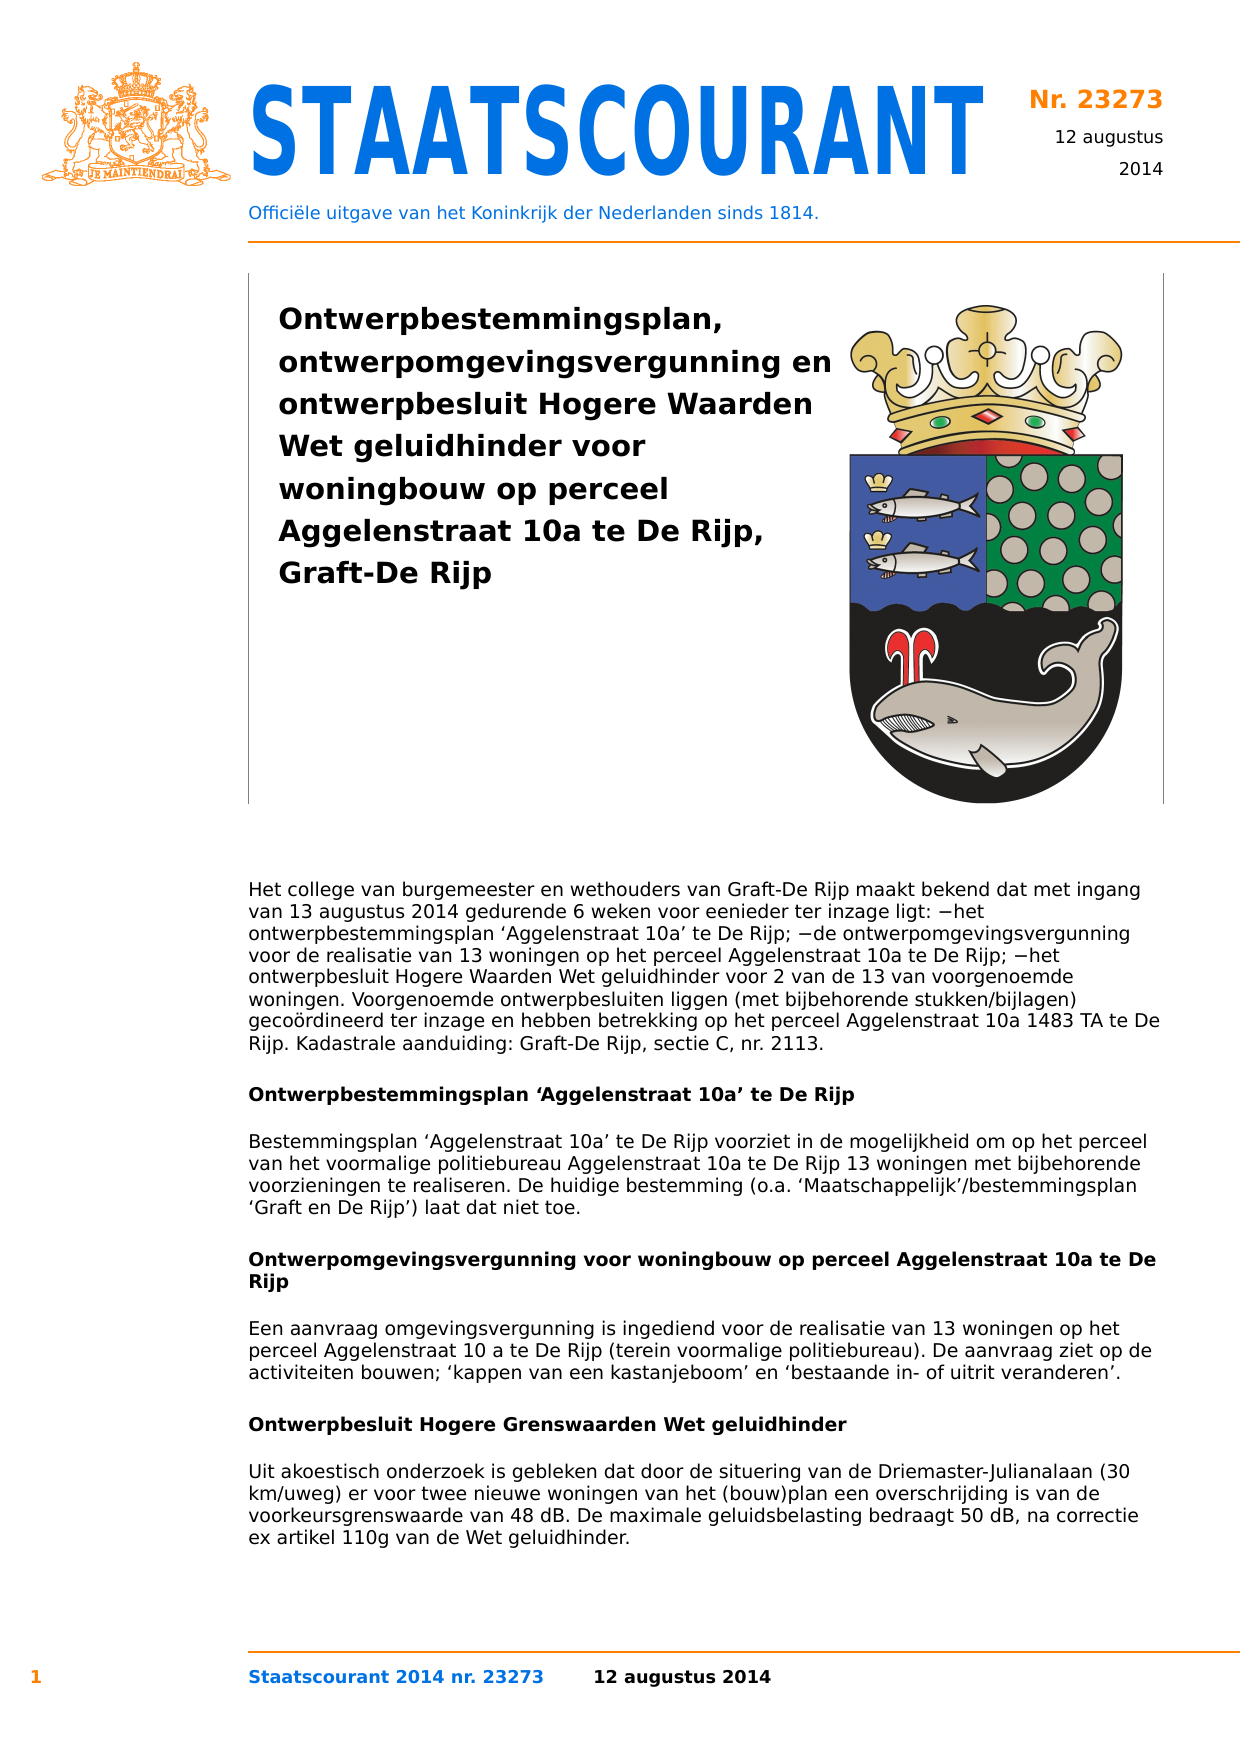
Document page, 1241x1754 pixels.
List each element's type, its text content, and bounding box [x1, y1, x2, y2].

picture [838, 302, 1134, 805]
table_header Nr. 23273 [998, 62, 1240, 121]
subtitle Ontwerpbesluit Hogere Grenswaarden Wet geluidhinder [248, 1414, 1163, 1436]
subtitle Ontwerpbestemmingsplan, ontwerpomgevingsvergunning en ontwerpbesluit Hogere Waarden Wet geluidhinder voor woningbouw op perceel Aggelenstraat 10a te De Rijp, Graft-De Rijp [249, 273, 1163, 804]
table_cell 12 augustus [998, 121, 1240, 153]
text Uit akoestisch onderzoek is gebleken dat door de situering van de Driemaster-Julianalaan (30 km/uweg) er voor twee nieuwe woningen van het (bouw)plan een overschrijding is van de voorkeursgrenswaarde van 48 dB. De maximale geluidsbelasting bedraagt 50 dB, na correctie ex artikel 110g van de Wet geluidhinder. [248, 1461, 1163, 1549]
text Een aanvraag omgevingsvergunning is ingediend voor de realisatie van 13 woningen op het perceel Aggelenstraat 10 a te De Rijp (terein voormalige politiebureau). De aanvraag ziet op de activiteiten bouwen; ‘kappen van een kastanjeboom’ en ‘bestaande in- of uitrit veranderen’. [248, 1318, 1163, 1384]
table_cell 2014 [998, 153, 1240, 203]
table_header [25, 62, 248, 241]
table_cell Officiële uitgave van het Koninkrijk der Nederlanden sinds 1814. [248, 203, 1240, 241]
table_header STAATSCOURANT [248, 62, 998, 203]
picture [41, 62, 231, 186]
subtitle Ontwerpomgevingsvergunning voor woningbouw op perceel Aggelenstraat 10a te De Rijp [248, 1249, 1163, 1293]
text Het college van burgemeester en wethouders van Graft-De Rijp maakt bekend dat met ingang van 13 augustus 2014 gedurende 6 weken voor eenieder ter inzage ligt: −het ontwerpbestemmingsplan ‘Aggelenstraat 10a’ te De Rijp; −de ontwerpomgevingsvergunning voor de realisatie van 13 woningen op het perceel Aggelenstraat 10a te De Rijp; −het ontwerpbesluit Hogere Waarden Wet geluidhinder voor 2 van de 13 van voorgenoemde woningen. Voorgenoemde ontwerpbesluiten liggen (met bijbehorende stukken/bijlagen) gecoördineerd ter inzage en hebben betrekking op het perceel Aggelenstraat 10a 1483 TA te De Rijp. Kadastrale aanduiding: Graft-De Rijp, sectie C, nr. 2113. [248, 878, 1163, 1054]
text Bestemmingsplan ‘Aggelenstraat 10a’ te De Rijp voorziet in de mogelijkheid om op het perceel van het voormalige politiebureau Aggelenstraat 10a te De Rijp 13 woningen met bijbehorende voorzieningen te realiseren. De huidige bestemming (o.a. ‘Maatschappelijk’/bestemmingsplan ‘Graft en De Rijp’) laat dat niet toe. [248, 1131, 1163, 1219]
subtitle Ontwerpbestemmingsplan ‘Aggelenstraat 10a’ te De Rijp [248, 1084, 1163, 1106]
